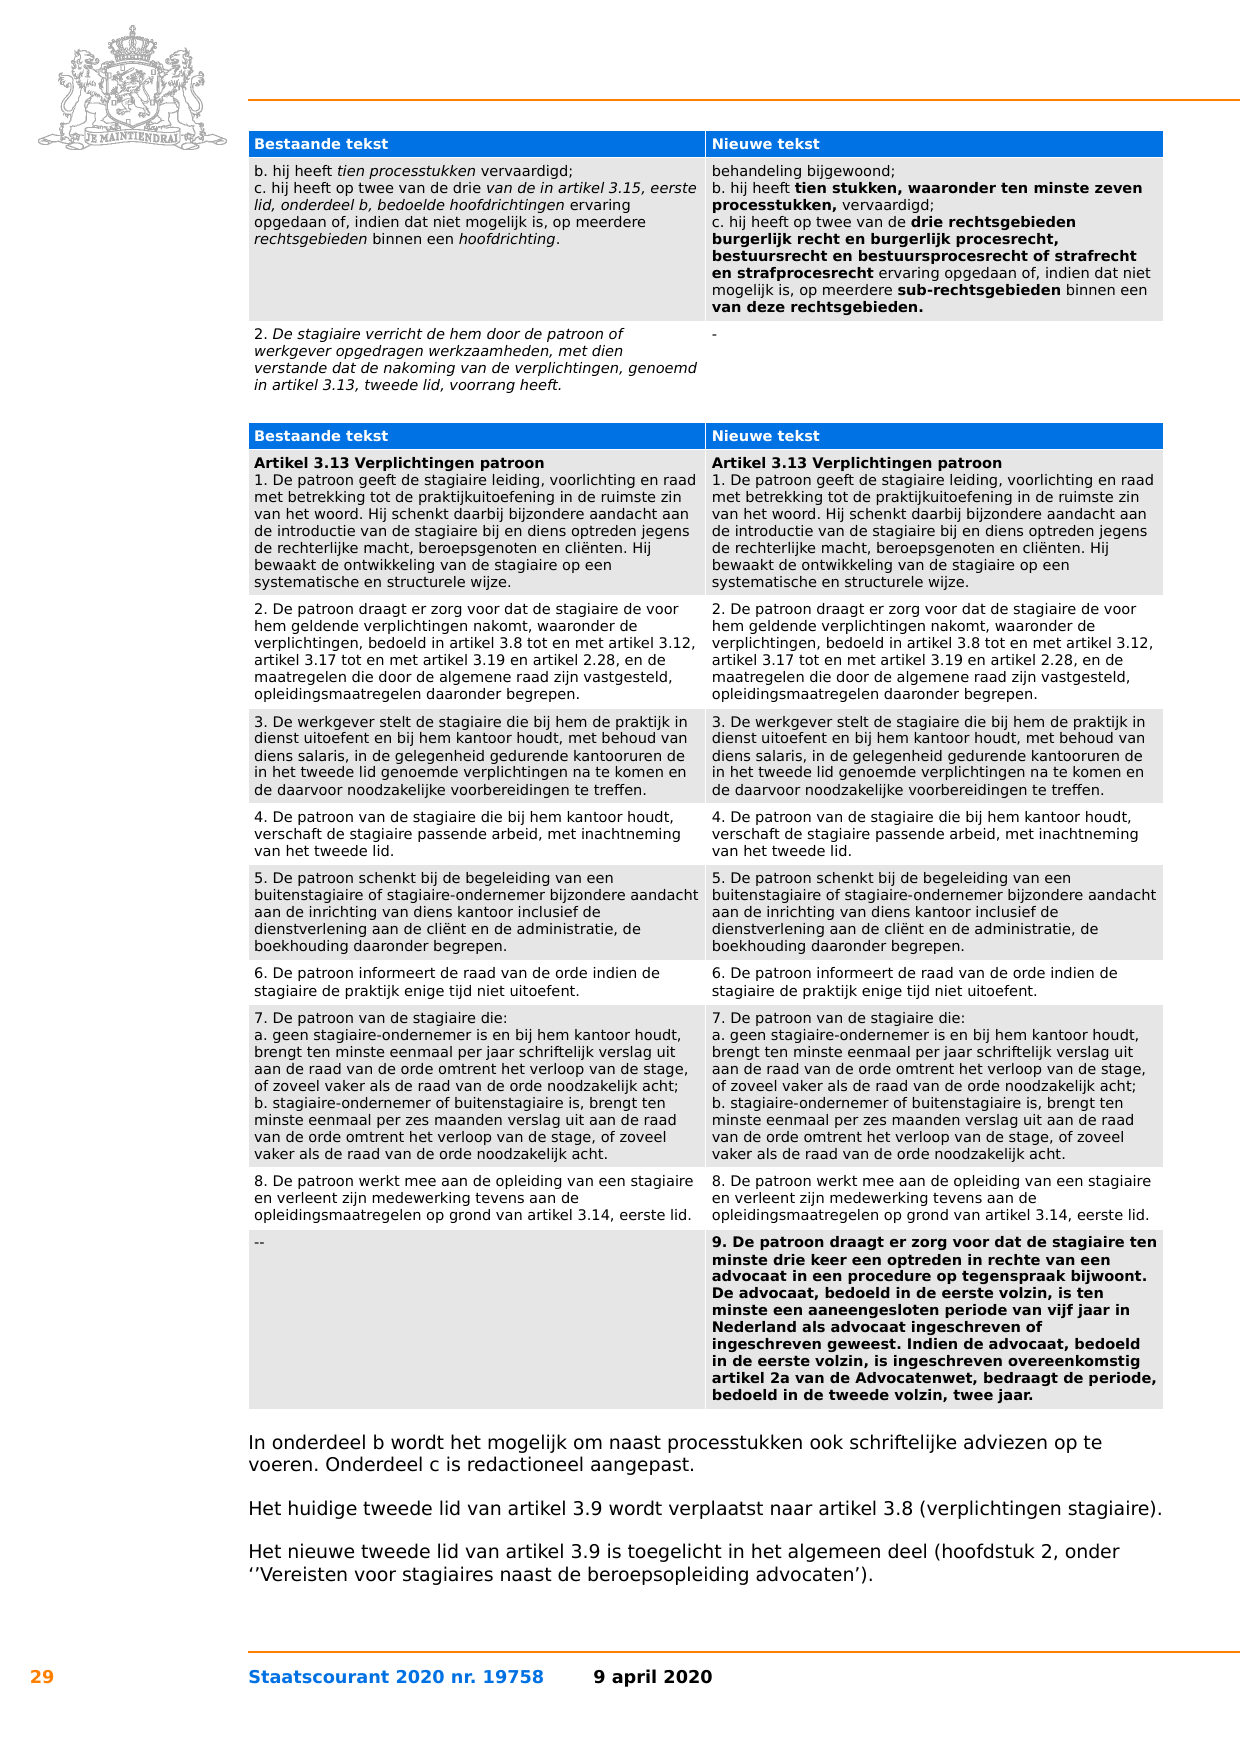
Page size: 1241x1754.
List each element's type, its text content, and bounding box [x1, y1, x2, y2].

picture [38, 25, 227, 150]
table_cell 2. De stagiaire verricht de hem door de patroon of werkgever opgedragen werkzaamheden, met dien verstande dat de nakoming van de verplichtingen, genoemd in artikel 3.13, tweede lid, voorrang heeft. [249, 322, 705, 399]
text Het huidige tweede lid van artikel 3.9 wordt verplaatst naar artikel 3.8 (verplichtingen stagiaire). [248, 1498, 1163, 1519]
table_cell 4. De patroon van de stagiaire die bij hem kantoor houdt, verschaft de stagiaire passende arbeid, met inachtneming van het tweede lid. [249, 804, 705, 864]
table_header Nieuwe tekst [706, 131, 1163, 157]
table_cell 7. De patroon van de stagiaire die: a. geen stagiaire-ondernemer is en bij hem kantoor houdt, brengt ten minste eenmaal per jaar schriftelijk verslag uit aan de raad van de orde omtrent het verloop van de stage, of zoveel vaker als de raad van de orde noodzakelijk acht; b. stagiaire-ondernemer of buitenstagiaire is, brengt ten minste eenmaal per zes maanden verslag uit aan de raad van de orde omtrent het verloop van de stage, of zoveel vaker als de raad van de orde noodzakelijk acht. [706, 1005, 1163, 1167]
table_cell 2. De patroon draagt er zorg voor dat de stagiaire de voor hem geldende verplichtingen nakomt, waaronder de verplichtingen, bedoeld in artikel 3.8 tot en met artikel 3.12, artikel 3.17 tot en met artikel 3.19 en artikel 2.28, en de maatregelen die door de algemene raad zijn vastgesteld, opleidingsmaatregelen daaronder begrepen. [249, 596, 705, 708]
table_cell -- [249, 1230, 705, 1409]
text In onderdeel b wordt het mogelijk om naast processtukken ook schriftelijke adviezen op te voeren. Onderdeel c is redactioneel aangepast. [248, 1432, 1163, 1476]
table_cell - [706, 322, 1163, 399]
table_header Bestaande tekst [249, 423, 705, 449]
table_cell Artikel 3.13 Verplichtingen patroon 1. De patroon geeft de stagiaire leiding, voorlichting en raad met betrekking tot de praktijkuitoefening in de ruimste zin van het woord. Hij schenkt daarbij bijzondere aandacht aan de introductie van de stagiaire bij en diens optreden jegens de rechterlijke macht, beroepsgenoten en cliënten. Hij bewaakt de ontwikkeling van de stagiaire op een systematische en structurele wijze. [249, 450, 705, 595]
table_cell 6. De patroon informeert de raad van de orde indien de stagiaire de praktijk enige tijd niet uitoefent. [706, 961, 1163, 1004]
table_cell 4. De patroon van de stagiaire die bij hem kantoor houdt, verschaft de stagiaire passende arbeid, met inachtneming van het tweede lid. [706, 804, 1163, 864]
table_cell 2. De patroon draagt er zorg voor dat de stagiaire de voor hem geldende verplichtingen nakomt, waaronder de verplichtingen, bedoeld in artikel 3.8 tot en met artikel 3.12, artikel 3.17 tot en met artikel 3.19 en artikel 2.28, en de maatregelen die door de algemene raad zijn vastgesteld, opleidingsmaatregelen daaronder begrepen. [706, 596, 1163, 708]
table_cell 3. De werkgever stelt de stagiaire die bij hem de praktijk in dienst uitoefent en bij hem kantoor houdt, met behoud van diens salaris, in de gelegenheid gedurende kantooruren de in het tweede lid genoemde verplichtingen na te komen en de daarvoor noodzakelijke voorbereidingen te treffen. [249, 709, 705, 803]
table_cell 6. De patroon informeert de raad van de orde indien de stagiaire de praktijk enige tijd niet uitoefent. [249, 961, 705, 1004]
table_header Nieuwe tekst [706, 423, 1163, 449]
table_cell behandeling bijgewoond; b. hij heeft tien stukken, waaronder ten minste zeven processtukken, vervaardigd; c. hij heeft op twee van de drie rechtsgebieden burgerlijk recht en burgerlijk procesrecht, bestuursrecht en bestuursprocesrecht of strafrecht en strafprocesrecht ervaring opgedaan of, indien dat niet mogelijk is, op meerdere sub‑rechtsgebieden binnen een van deze rechtsgebieden. [706, 158, 1163, 321]
table_cell 7. De patroon van de stagiaire die: a. geen stagiaire-ondernemer is en bij hem kantoor houdt, brengt ten minste eenmaal per jaar schriftelijk verslag uit aan de raad van de orde omtrent het verloop van de stage, of zoveel vaker als de raad van de orde noodzakelijk acht; b. stagiaire-ondernemer of buitenstagiaire is, brengt ten minste eenmaal per zes maanden verslag uit aan de raad van de orde omtrent het verloop van de stage, of zoveel vaker als de raad van de orde noodzakelijk acht. [249, 1005, 705, 1167]
table_cell 9. De patroon draagt er zorg voor dat de stagiaire ten minste drie keer een optreden in rechte van een advocaat in een procedure op tegenspraak bijwoont. De advocaat, bedoeld in de eerste volzin, is ten minste een aaneengesloten periode van vijf jaar in Nederland als advocaat ingeschreven of ingeschreven geweest. Indien de advocaat, bedoeld in de eerste volzin, is ingeschreven overeenkomstig artikel 2a van de Advocatenwet, bedraagt de periode, bedoeld in de tweede volzin, twee jaar. [706, 1230, 1163, 1409]
text Het nieuwe tweede lid van artikel 3.9 is toegelicht in het algemeen deel (hoofdstuk 2, onder ‘’Vereisten voor stagiaires naast de beroepsopleiding advocaten’). [248, 1541, 1163, 1585]
table_cell 8. De patroon werkt mee aan de opleiding van een stagiaire en verleent zijn medewerking tevens aan de opleidingsmaatregelen op grond van artikel 3.14, eerste lid. [706, 1168, 1163, 1229]
table_cell 5. De patroon schenkt bij de begeleiding van een buitenstagiaire of stagiaire-ondernemer bijzondere aandacht aan de inrichting van diens kantoor inclusief de dienstverlening aan de cliënt en de administratie, de boekhouding daaronder begrepen. [706, 865, 1163, 960]
table_cell 3. De werkgever stelt de stagiaire die bij hem de praktijk in dienst uitoefent en bij hem kantoor houdt, met behoud van diens salaris, in de gelegenheid gedurende kantooruren de in het tweede lid genoemde verplichtingen na te komen en de daarvoor noodzakelijke voorbereidingen te treffen. [706, 709, 1163, 803]
table_cell Artikel 3.13 Verplichtingen patroon 1. De patroon geeft de stagiaire leiding, voorlichting en raad met betrekking tot de praktijkuitoefening in de ruimste zin van het woord. Hij schenkt daarbij bijzondere aandacht aan de introductie van de stagiaire bij en diens optreden jegens de rechterlijke macht, beroepsgenoten en cliënten. Hij bewaakt de ontwikkeling van de stagiaire op een systematische en structurele wijze. [706, 450, 1163, 595]
table_header Bestaande tekst [249, 131, 705, 157]
table_cell b. hij heeft tien processtukken vervaardigd; c. hij heeft op twee van de drie van de in artikel 3.15, eerste lid, onderdeel b, bedoelde hoofdrichtingen ervaring opgedaan of, indien dat niet mogelijk is, op meerdere rechtsgebieden binnen een hoofdrichting. [249, 158, 705, 321]
table_cell 5. De patroon schenkt bij de begeleiding van een buitenstagiaire of stagiaire-ondernemer bijzondere aandacht aan de inrichting van diens kantoor inclusief de dienstverlening aan de cliënt en de administratie, de boekhouding daaronder begrepen. [249, 865, 705, 960]
table_cell 8. De patroon werkt mee aan de opleiding van een stagiaire en verleent zijn medewerking tevens aan de opleidingsmaatregelen op grond van artikel 3.14, eerste lid. [249, 1168, 705, 1229]
